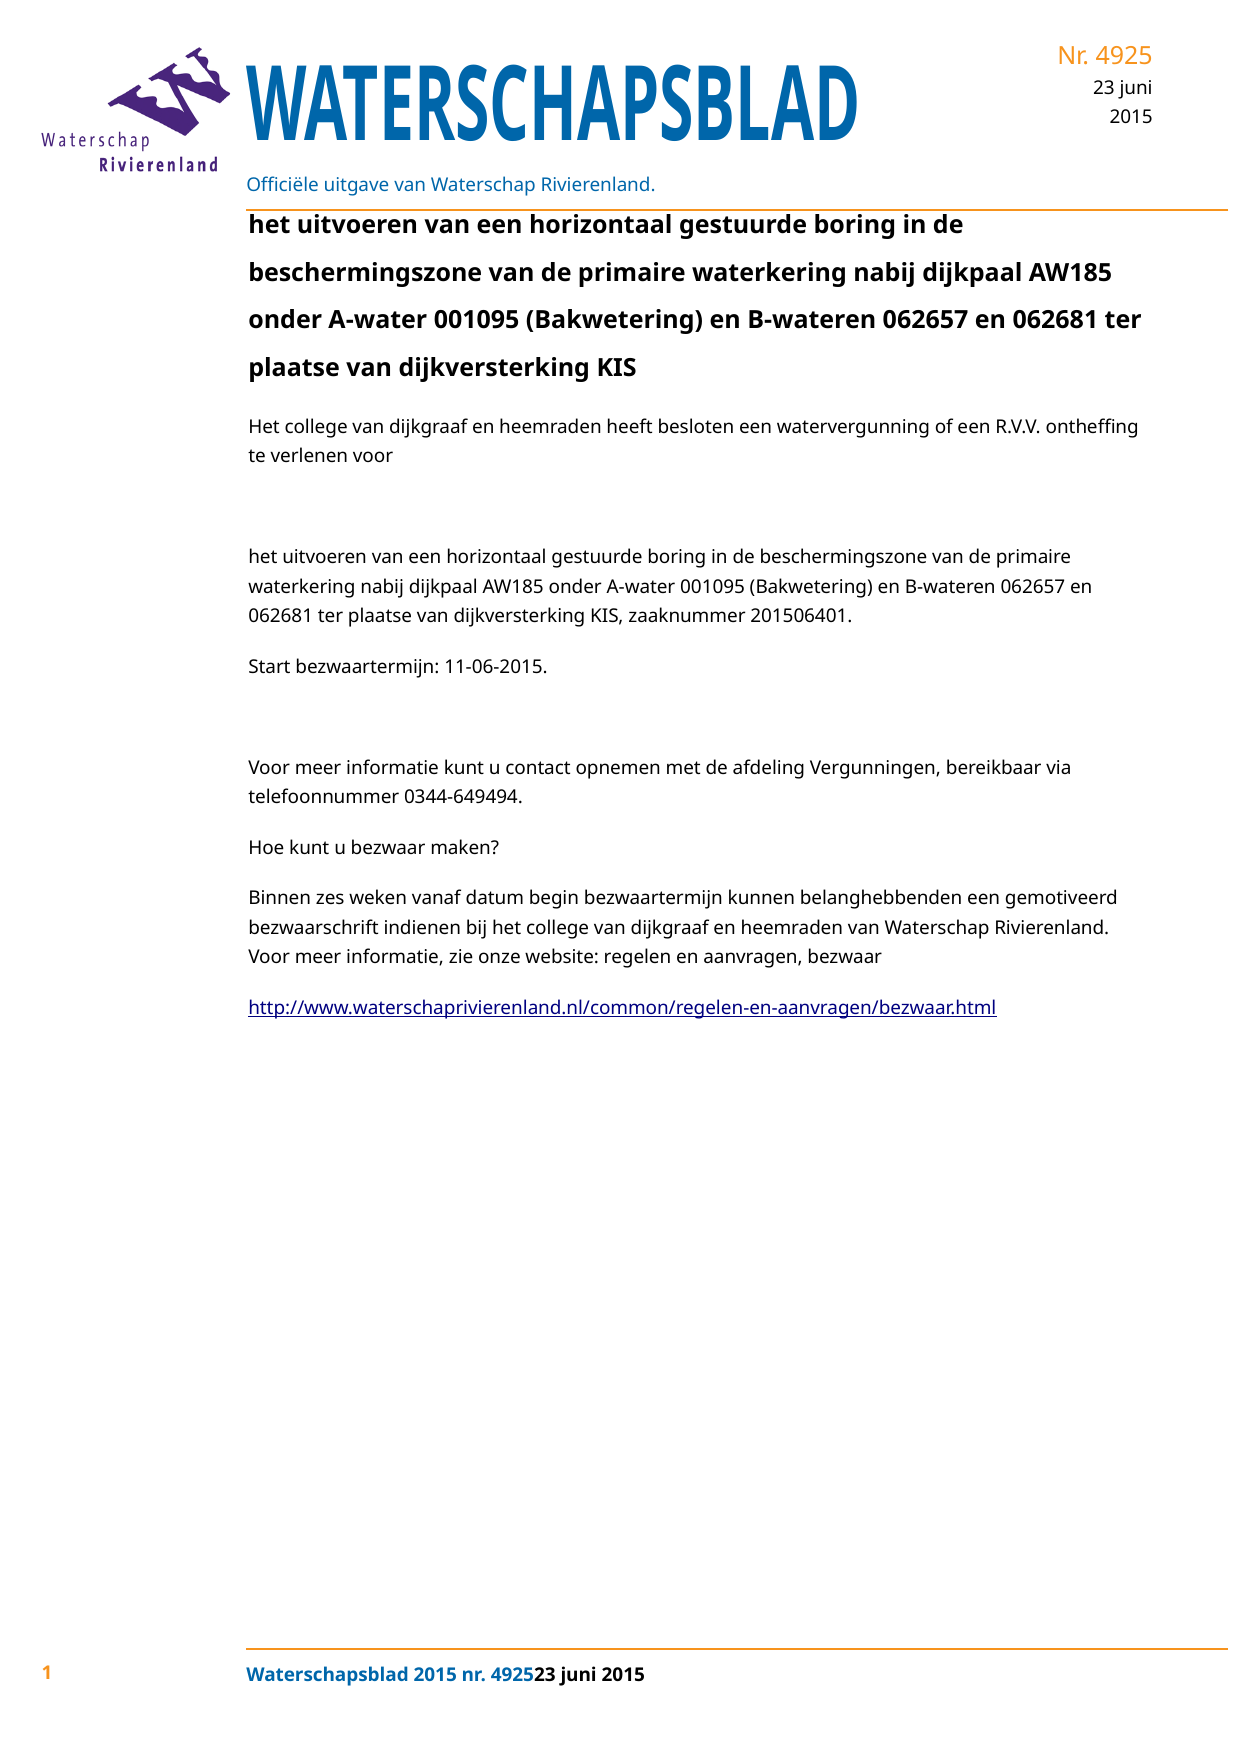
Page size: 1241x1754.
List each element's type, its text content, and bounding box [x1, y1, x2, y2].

text het uitvoeren van een horizontaal gestuurde boring in de beschermingszone van de primaire waterkering nabij dijkpaal AW185 onder A-water 001095 (Bakwetering) en B-wateren 062657 en 062681 ter plaatse van dijkversterking KIS [248, 211, 1152, 384]
picture [41, 47, 231, 172]
text Voor meer informatie kunt u contact opnemen met de afdeling Vergunningen, bereikbaar via telefoonnummer 0344-649494. [248, 754, 1152, 809]
text http://www.waterschaprivierenland.nl/common/regelen-en-aanvragen/bezwaar.html [248, 994, 1152, 1020]
text Start bezwaartermijn: 11-06-2015. [248, 653, 1152, 679]
text Het college van dijkgraaf en heemraden heeft besloten een watervergunning of een R.V.V. ontheffing te verlenen voor [248, 413, 1152, 468]
text Binnen zes weken vanaf datum begin bezwaartermijn kunnen belanghebbenden een gemotiveerd bezwaarschrift indienen bij het college van dijkgraaf en heemraden van Waterschap Rivierenland. Voor meer informatie, zie onze website: regelen en aanvragen, bezwaar [248, 884, 1152, 969]
text Hoe kunt u bezwaar maken? [248, 834, 1152, 860]
text het uitvoeren van een horizontaal gestuurde boring in de beschermingszone van de primaire waterkering nabij dijkpaal AW185 onder A-water 001095 (Bakwetering) en B-wateren 062657 en 062681 ter plaatse van dijkversterking KIS, zaaknummer 201506401. [248, 543, 1152, 628]
